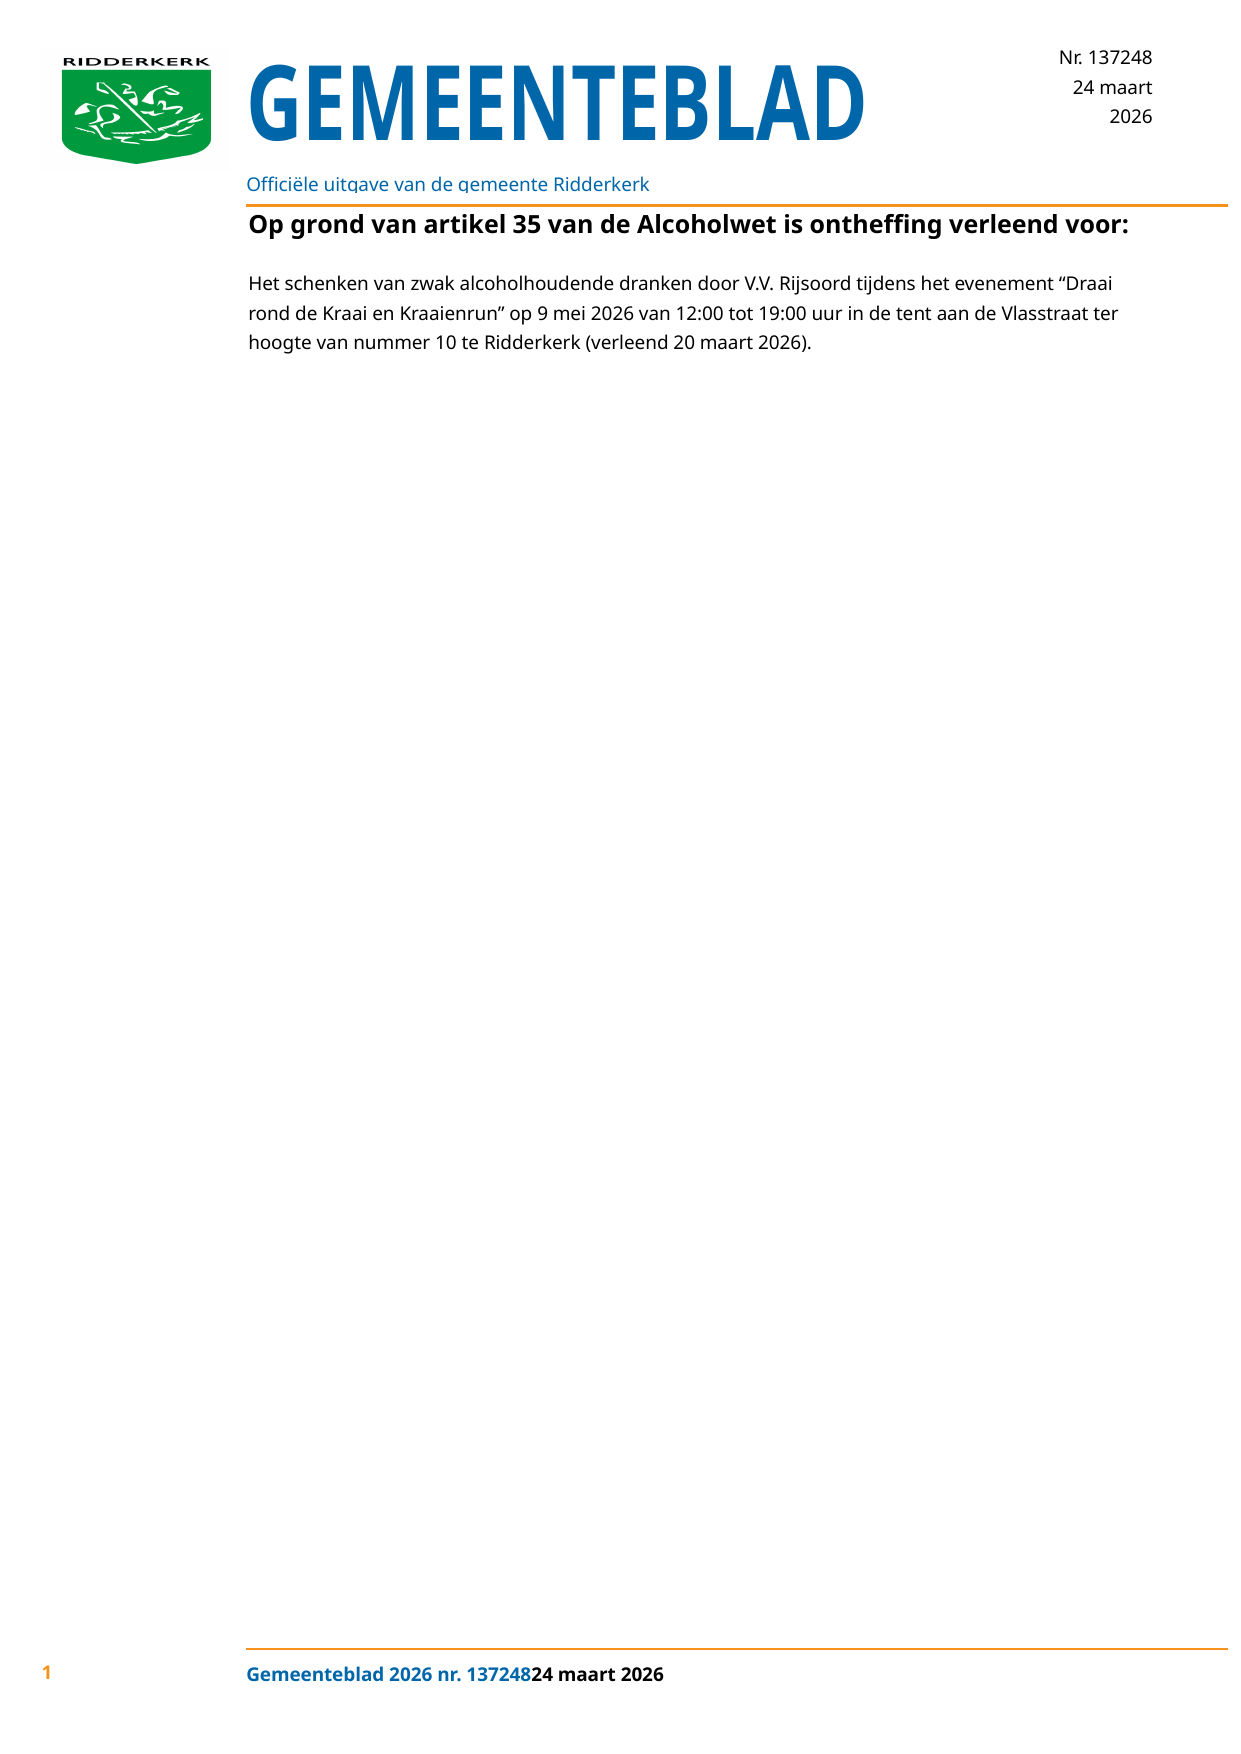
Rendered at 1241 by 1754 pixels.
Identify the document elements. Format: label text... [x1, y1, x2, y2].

text Op grond van artikel 35 van de Alcoholwet is ontheffing verleend voor: [248, 207, 1152, 241]
text Het schenken van zwak alcoholhoudende dranken door V.V. Rijsoord tijdens het evenement “Draai rond de Kraai en Kraaienrun” op 9 mei 2026 van 12:00 tot 19:00 uur in de tent aan de Vlasstraat ter hoogte van nummer 10 te Ridderkerk (verleend 20 maart 2026). [248, 270, 1152, 355]
picture [41, 47, 231, 172]
